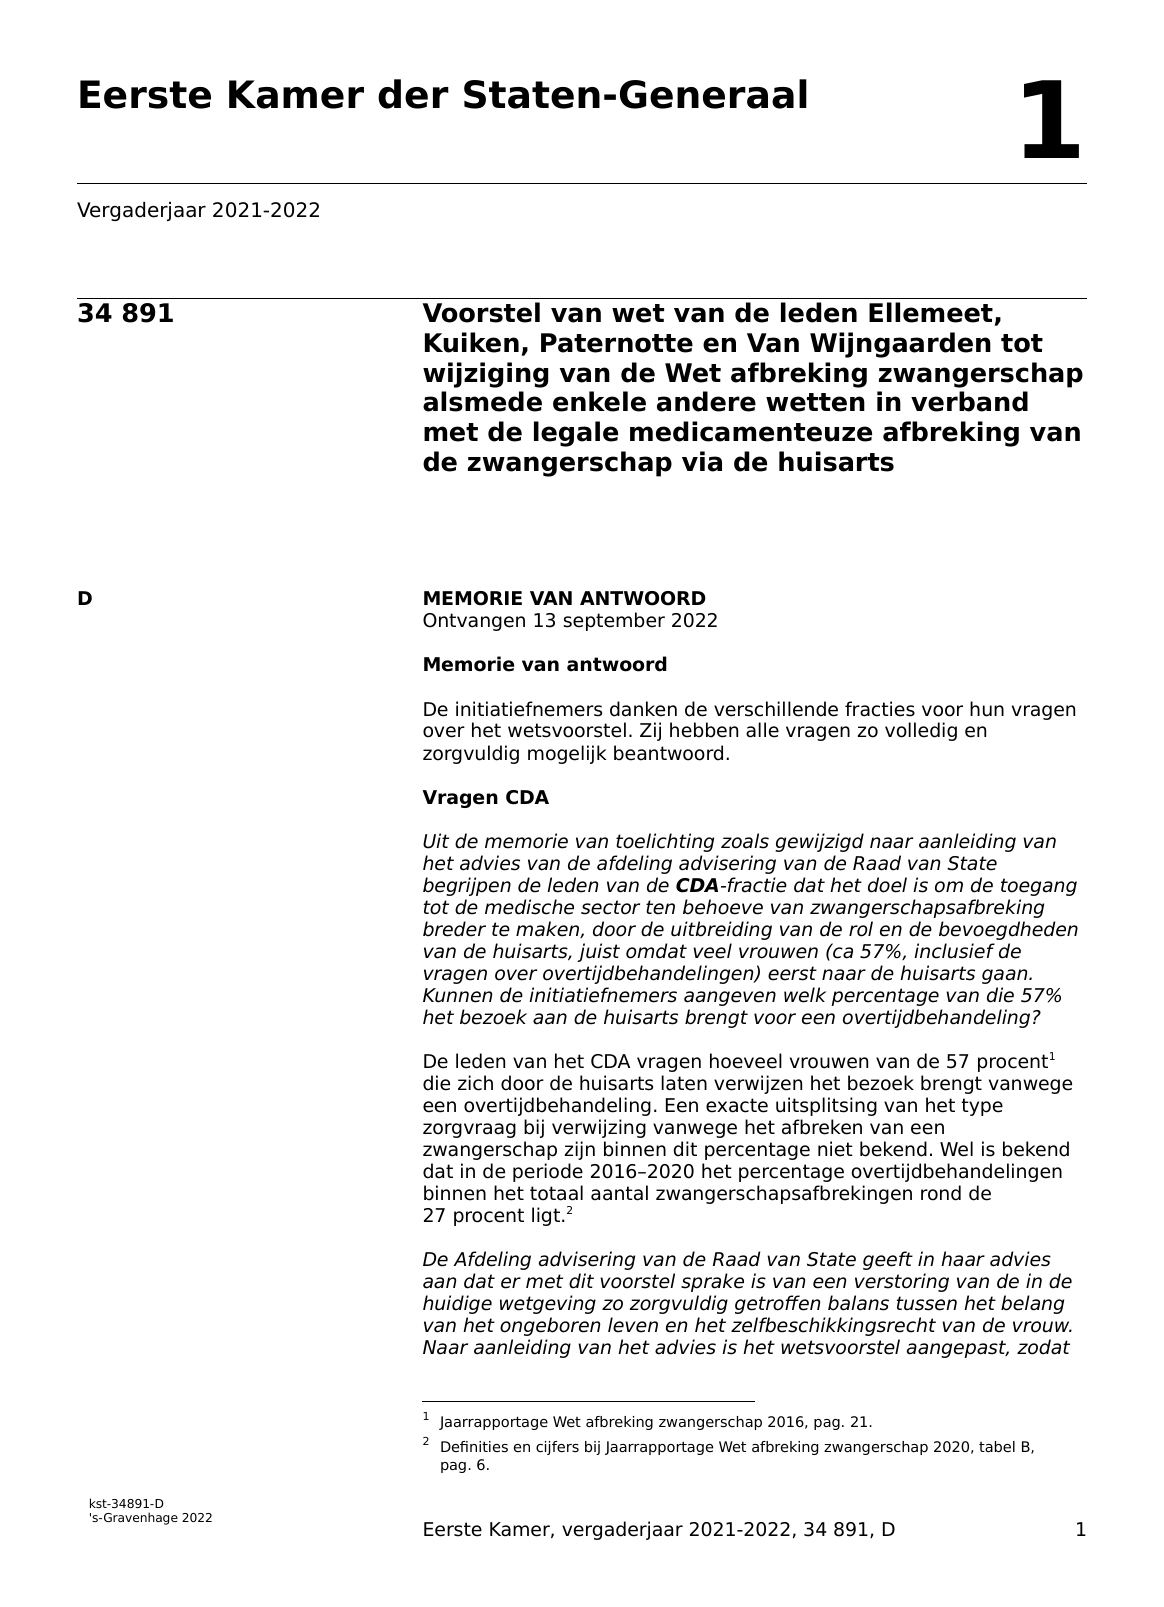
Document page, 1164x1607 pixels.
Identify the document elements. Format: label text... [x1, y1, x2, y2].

subtitle Memorie van antwoord [422, 654, 1087, 676]
text De Afdeling advisering van de Raad van State geeft in haar advies aan dat er met dit voorstel sprake is van een verstoring van de in de huidige wetgeving zo zorgvuldig getroffen balans tussen het belang van het ongeboren leven en het zelfbeschikkingsrecht van de vrouw. Naar aanleiding van het advies is het wetsvoorstel aangepast, zodat [422, 1249, 1087, 1359]
text De leden van het CDA vragen hoeveel vrouwen van de 57 procent die zich door de huisarts laten verwijzen het bezoek brengt vanwege een overtijdbehandeling. Een exacte uitsplitsing van het type zorgvraag bij verwijzing vanwege het afbreken van een zwangerschap zijn binnen dit percentage niet bekend. Wel is bekend dat in de periode 2016–2020 het percentage overtijdbehandelingen binnen het totaal aantal zwangerschapsafbrekingen rond de 27 procent ligt. [422, 1051, 1087, 1227]
subtitle Vragen CDA [422, 787, 1087, 808]
subtitle 34 891 Voorstel van wet van de leden Ellemeet, Kuiken, Paternotte en Van Wijngaarden tot wijziging van de Wet afbreking zwangerschap alsmede enkele andere wetten in verband met de legale medicamenteuze afbreking van de zwangerschap via de huisarts [77, 299, 1087, 477]
text Uit de memorie van toelichting zoals gewijzigd naar aanleiding van het advies van de afdeling advisering van de Raad van State begrijpen de leden van de CDA-fractie dat het doel is om de toegang tot de medische sector ten behoeve van zwangerschapsafbreking breder te maken, door de uitbreiding van de rol en de bevoegdheden van de huisarts, juist omdat veel vrouwen (ca 57%, inclusief de vragen over overtijdbehandelingen) eerst naar de huisarts gaan. Kunnen de initiatiefnemers aangeven welk percentage van die 57% het bezoek aan de huisarts brengt voor een overtijdbehandeling? [422, 831, 1087, 1028]
text Ontvangen 13 september 2022 [422, 610, 1087, 632]
text 's-Gravenhage 2022 [88, 1511, 323, 1525]
table_header Eerste Kamer der Staten-Generaal [77, 59, 886, 183]
subtitle D MEMORIE VAN ANTWOORD [77, 588, 1087, 610]
table_cell Vergaderjaar 2021-2022 [77, 184, 1087, 298]
text kst-34891-D [88, 1497, 323, 1511]
text De initiatiefnemers danken de verschillende fracties voor hun vragen over het wetsvoorstel. Zij hebben alle vragen zo volledig en zorgvuldig mogelijk beantwoord. [422, 698, 1087, 764]
text Definities en cijfers bij Jaarrapportage Wet afbreking zwangerschap 2020, tabel B, pag. 6. [422, 1435, 1087, 1474]
table_header 1 [886, 59, 1087, 183]
text Jaarrapportage Wet afbreking zwangerschap 2016, pag. 21. [422, 1410, 1087, 1432]
